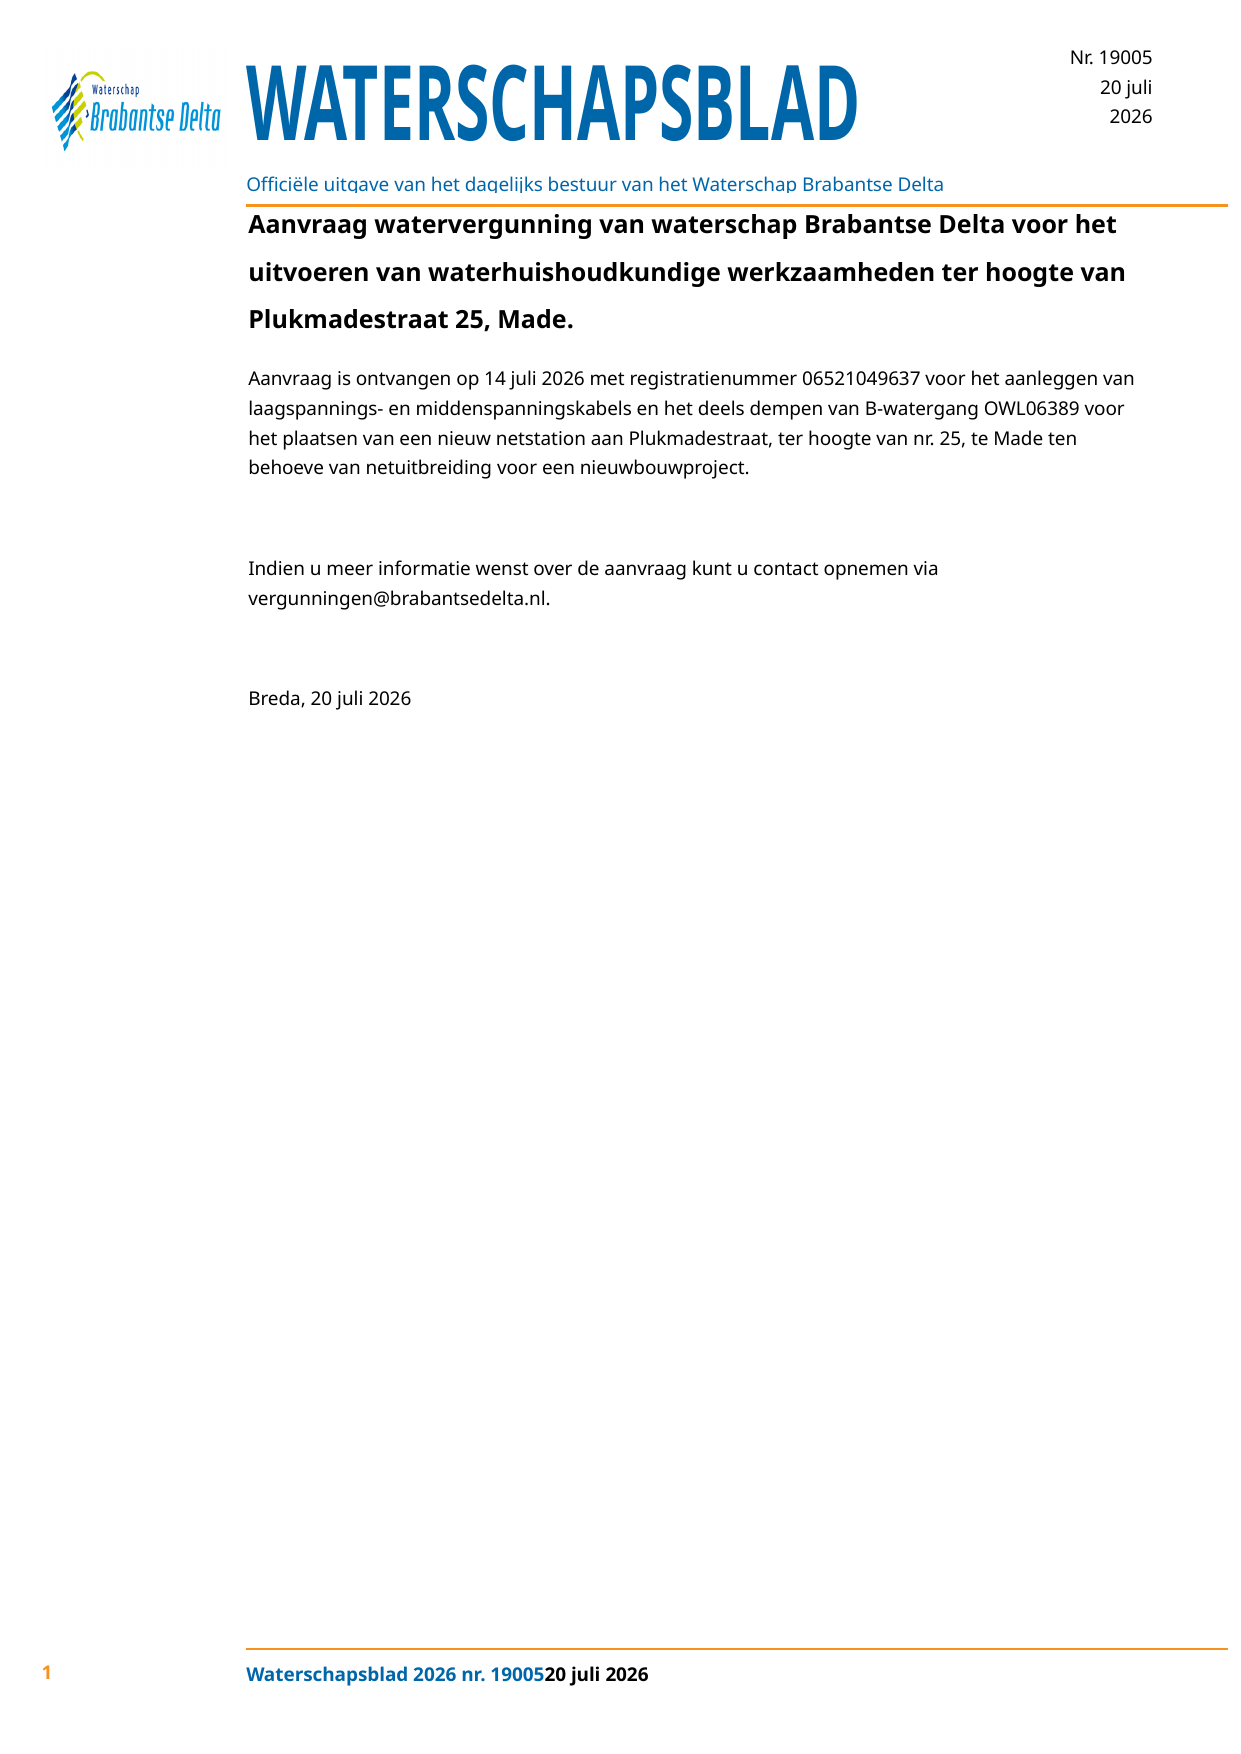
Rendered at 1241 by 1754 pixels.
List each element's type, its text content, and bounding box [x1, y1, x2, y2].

text Aanvraag is ontvangen op 14 juli 2026 met registratienummer 06521049637 voor het aanleggen van laagspannings- en middenspanningskabels en het deels dempen van B-watergang OWL06389 voor het plaatsen van een nieuw netstation aan Plukmadestraat, ter hoogte van nr. 25, te Made ten behoeve van netuitbreiding voor een nieuwbouwproject. [248, 366, 1152, 480]
text Indien u meer informatie wenst over de aanvraag kunt u contact opnemen via vergunningen@brabantsedelta.nl. [248, 555, 1152, 610]
text Breda, 20 juli 2026 [248, 686, 1152, 711]
picture [41, 47, 231, 172]
text Aanvraag watervergunning van waterschap Brabantse Delta voor het uitvoeren van waterhuishoudkundige werkzaamheden ter hoogte van Plukmadestraat 25, Made. [248, 207, 1152, 336]
